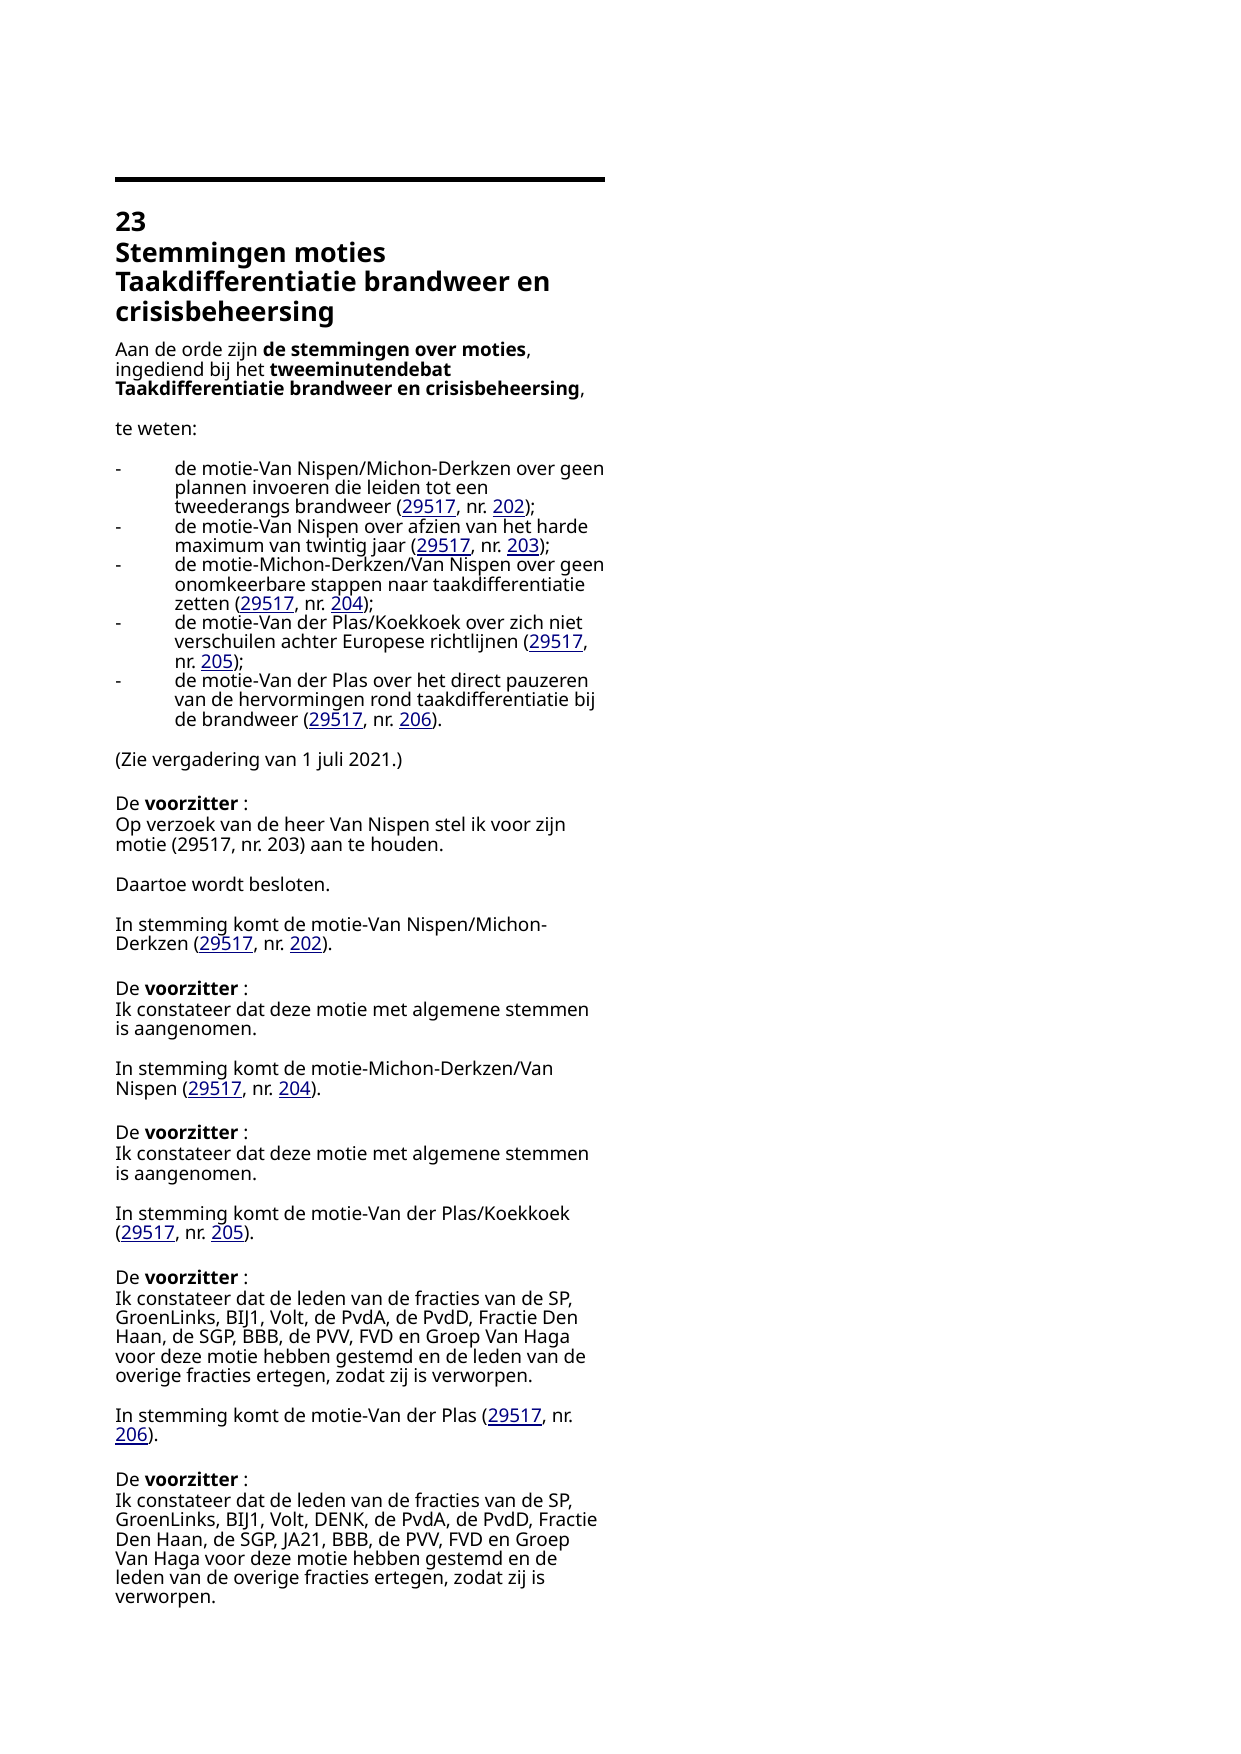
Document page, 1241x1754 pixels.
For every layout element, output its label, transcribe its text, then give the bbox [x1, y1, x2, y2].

text Ik constateer dat deze motie met algemene stemmen is aangenomen. [115, 1001, 605, 1039]
text te weten: [115, 420, 605, 439]
list de motie-Michon-Derkzen/Van Nispen over geen onomkeerbare stappen naar taakdifferentiatie zetten (29517, nr. 204); [115, 556, 605, 614]
list de motie-Van der Plas/Koekkoek over zich niet verschuilen achter Europese richtlijnen (29517, nr. 205); [115, 614, 605, 672]
list de motie-Van der Plas over het direct pauzeren van de hervormingen rond taakdifferentiatie bij de brandweer (29517, nr. 206). [115, 672, 605, 730]
list de motie-Van Nispen over afzien van het harde maximum van twintig jaar (29517, nr. 203); [115, 518, 605, 556]
text In stemming komt de motie-Van Nispen/Michon-Derkzen (29517, nr. 202). [115, 916, 605, 954]
text De voorzitter : [115, 1119, 605, 1145]
text De voorzitter : [115, 1466, 605, 1492]
text In stemming komt de motie-Van der Plas (29517, nr. 206). [115, 1407, 605, 1446]
text Stemmingen moties Taakdifferentiatie brandweer en crisisbeheersing [115, 239, 605, 341]
text Op verzoek van de heer Van Nispen stel ik voor zijn motie (29517, nr. 203) aan te houden. [115, 816, 605, 855]
text (Zie vergadering van 1 juli 2021.) [115, 751, 605, 770]
text Ik constateer dat de leden van de fracties van de SP, GroenLinks, BIJ1, Volt, DENK, de PvdA, de PvdD, Fractie Den Haan, de SGP, JA21, BBB, de PVV, FVD en Groep Van Haga voor deze motie hebben gestemd en de leden van de overige fracties ertegen, zodat zij is verworpen. [115, 1492, 605, 1608]
text Daartoe wordt besloten. [115, 876, 605, 895]
text Aan de orde zijn de stemmingen over moties, ingediend bij het tweeminutendebat Taakdifferentiatie brandweer en crisisbeheersing, [115, 341, 605, 399]
text In stemming komt de motie-Van der Plas/Koekkoek (29517, nr. 205). [115, 1205, 605, 1243]
text In stemming komt de motie-Michon-Derkzen/Van Nispen (29517, nr. 204). [115, 1060, 605, 1099]
text De voorzitter : [115, 1264, 605, 1290]
text 23 [115, 203, 605, 239]
text Ik constateer dat deze motie met algemene stemmen is aangenomen. [115, 1145, 605, 1184]
text Ik constateer dat de leden van de fracties van de SP, GroenLinks, BIJ1, Volt, de PvdA, de PvdD, Fractie Den Haan, de SGP, BBB, de PVV, FVD en Groep Van Haga voor deze motie hebben gestemd en de leden van de overige fracties ertegen, zodat zij is verworpen. [115, 1290, 605, 1386]
text De voorzitter : [115, 975, 605, 1001]
list de motie-Van Nispen/Michon-Derkzen over geen plannen invoeren die leiden tot een tweederangs brandweer (29517, nr. 202); [115, 460, 605, 518]
text De voorzitter : [115, 791, 605, 816]
